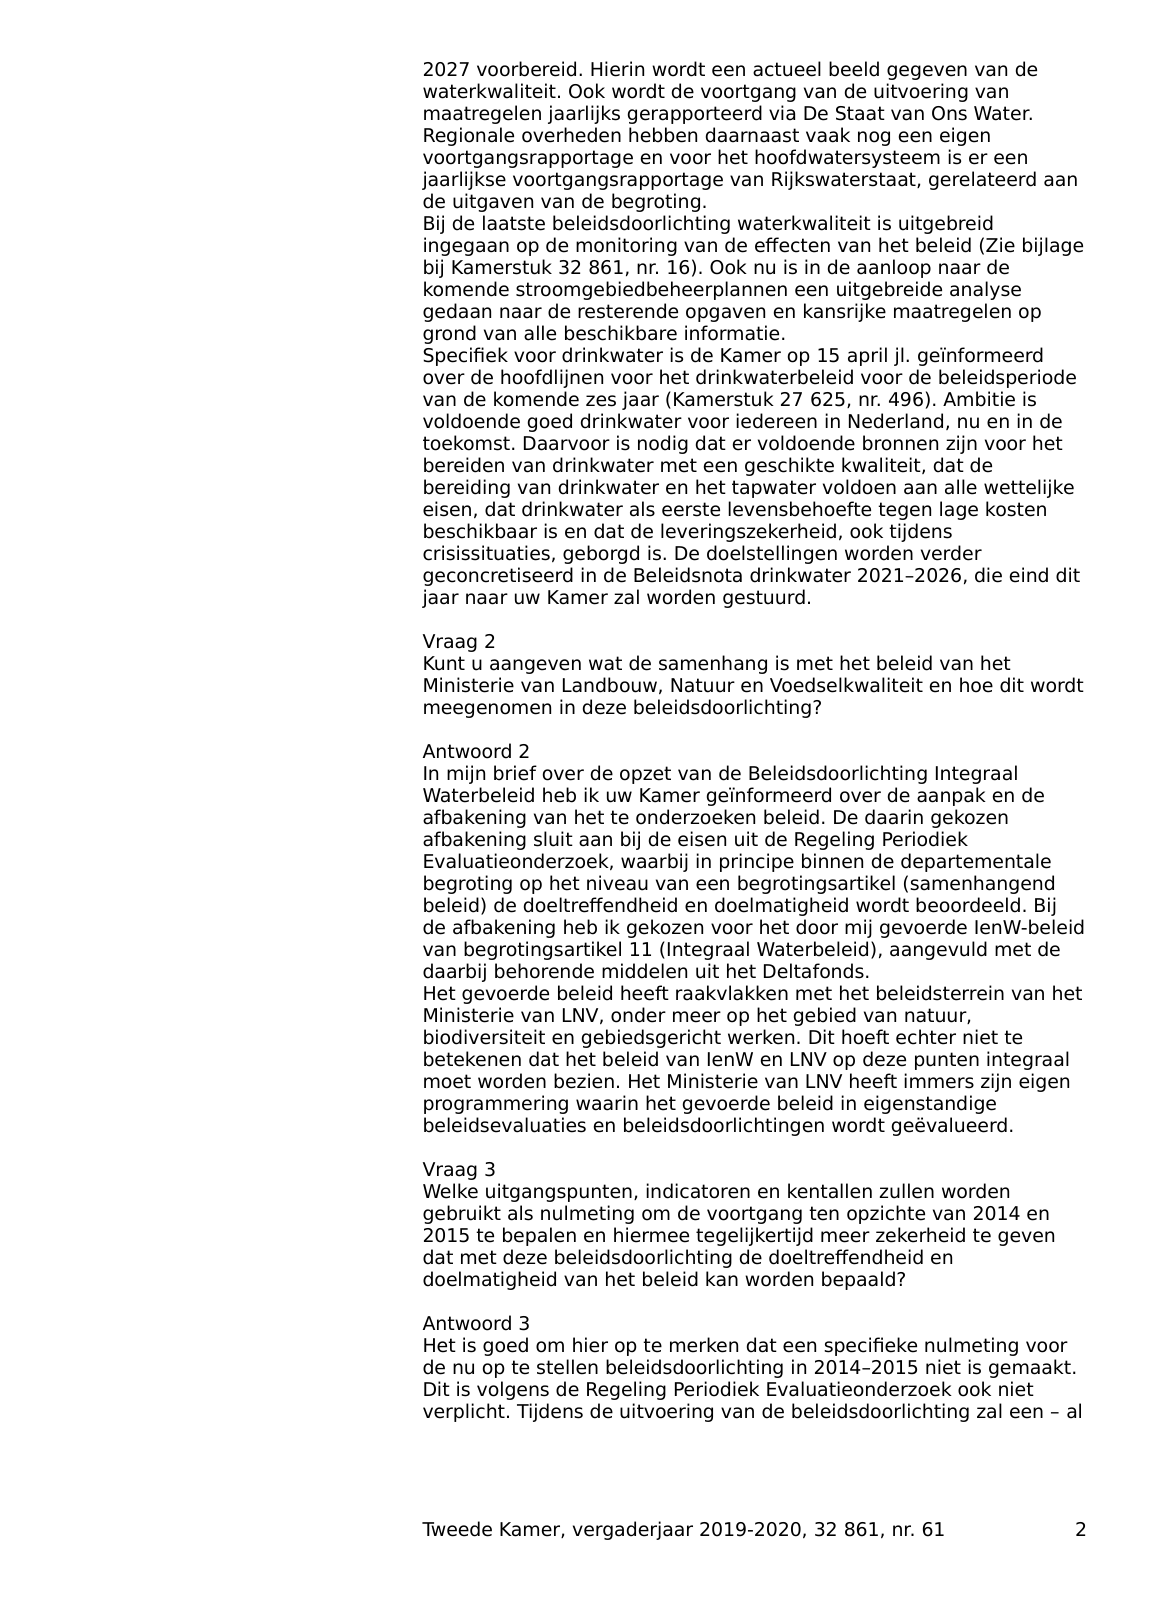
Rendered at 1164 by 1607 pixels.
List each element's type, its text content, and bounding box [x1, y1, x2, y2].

text Bij de laatste beleidsdoorlichting waterkwaliteit is uitgebreid ingegaan op de monitoring van de effecten van het beleid (Zie bijlage bij Kamerstuk 32 861, nr. 16). Ook nu is in de aanloop naar de komende stroomgebiedbeheerplannen een uitgebreide analyse gedaan naar de resterende opgaven en kansrijke maatregelen op grond van alle beschikbare informatie. [422, 213, 1087, 345]
text Vraag 3 [422, 1159, 1087, 1181]
text Welke uitgangspunten, indicatoren en kentallen zullen worden gebruikt als nulmeting om de voortgang ten opzichte van 2014 en 2015 te bepalen en hiermee tegelijkertijd meer zekerheid te geven dat met deze beleidsdoorlichting de doeltreffendheid en doelmatigheid van het beleid kan worden bepaald? [422, 1181, 1087, 1291]
text In mijn brief over de opzet van de Beleidsdoorlichting Integraal Waterbeleid heb ik uw Kamer geïnformeerd over de aanpak en de afbakening van het te onderzoeken beleid. De daarin gekozen afbakening sluit aan bij de eisen uit de Regeling Periodiek Evaluatieonderzoek, waarbij in principe binnen de departementale begroting op het niveau van een begrotingsartikel (samenhangend beleid) de doeltreffendheid en doelmatigheid wordt beoordeeld. Bij de afbakening heb ik gekozen voor het door mij gevoerde IenW-beleid van begrotingsartikel 11 (Integraal Waterbeleid), aangevuld met de daarbij behorende middelen uit het Deltafonds. [422, 763, 1087, 983]
text Antwoord 3 [422, 1313, 1087, 1335]
text 2027 voorbereid. Hierin wordt een actueel beeld gegeven van de waterkwaliteit. Ook wordt de voortgang van de uitvoering van maatregelen jaarlijks gerapporteerd via De Staat van Ons Water. Regionale overheden hebben daarnaast vaak nog een eigen voortgangsrapportage en voor het hoofdwatersysteem is er een jaarlijkse voortgangsrapportage van Rijkswaterstaat, gerelateerd aan de uitgaven van de begroting. [422, 59, 1087, 213]
text Vraag 2 [422, 631, 1087, 653]
text Kunt u aangeven wat de samenhang is met het beleid van het Ministerie van Landbouw, Natuur en Voedselkwaliteit en hoe dit wordt meegenomen in deze beleidsdoorlichting? [422, 653, 1087, 719]
text Het gevoerde beleid heeft raakvlakken met het beleidsterrein van het Ministerie van LNV, onder meer op het gebied van natuur, biodiversiteit en gebiedsgericht werken. Dit hoeft echter niet te betekenen dat het beleid van IenW en LNV op deze punten integraal moet worden bezien. Het Ministerie van LNV heeft immers zijn eigen programmering waarin het gevoerde beleid in eigenstandige beleidsevaluaties en beleidsdoorlichtingen wordt geëvalueerd. [422, 983, 1087, 1136]
text Het is goed om hier op te merken dat een specifieke nulmeting voor de nu op te stellen beleidsdoorlichting in 2014–2015 niet is gemaakt. Dit is volgens de Regeling Periodiek Evaluatieonderzoek ook niet verplicht. Tijdens de uitvoering van de beleidsdoorlichting zal een – al [422, 1335, 1087, 1423]
text Antwoord 2 [422, 741, 1087, 763]
text Specifiek voor drinkwater is de Kamer op 15 april jl. geïnformeerd over de hoofdlijnen voor het drinkwaterbeleid voor de beleidsperiode van de komende zes jaar (Kamerstuk 27 625, nr. 496). Ambitie is voldoende goed drinkwater voor iedereen in Nederland, nu en in de toekomst. Daarvoor is nodig dat er voldoende bronnen zijn voor het bereiden van drinkwater met een geschikte kwaliteit, dat de bereiding van drinkwater en het tapwater voldoen aan alle wettelijke eisen, dat drinkwater als eerste levensbehoefte tegen lage kosten beschikbaar is en dat de leveringszekerheid, ook tijdens crisissituaties, geborgd is. De doelstellingen worden verder geconcretiseerd in de Beleidsnota drinkwater 2021–2026, die eind dit jaar naar uw Kamer zal worden gestuurd. [422, 345, 1087, 608]
